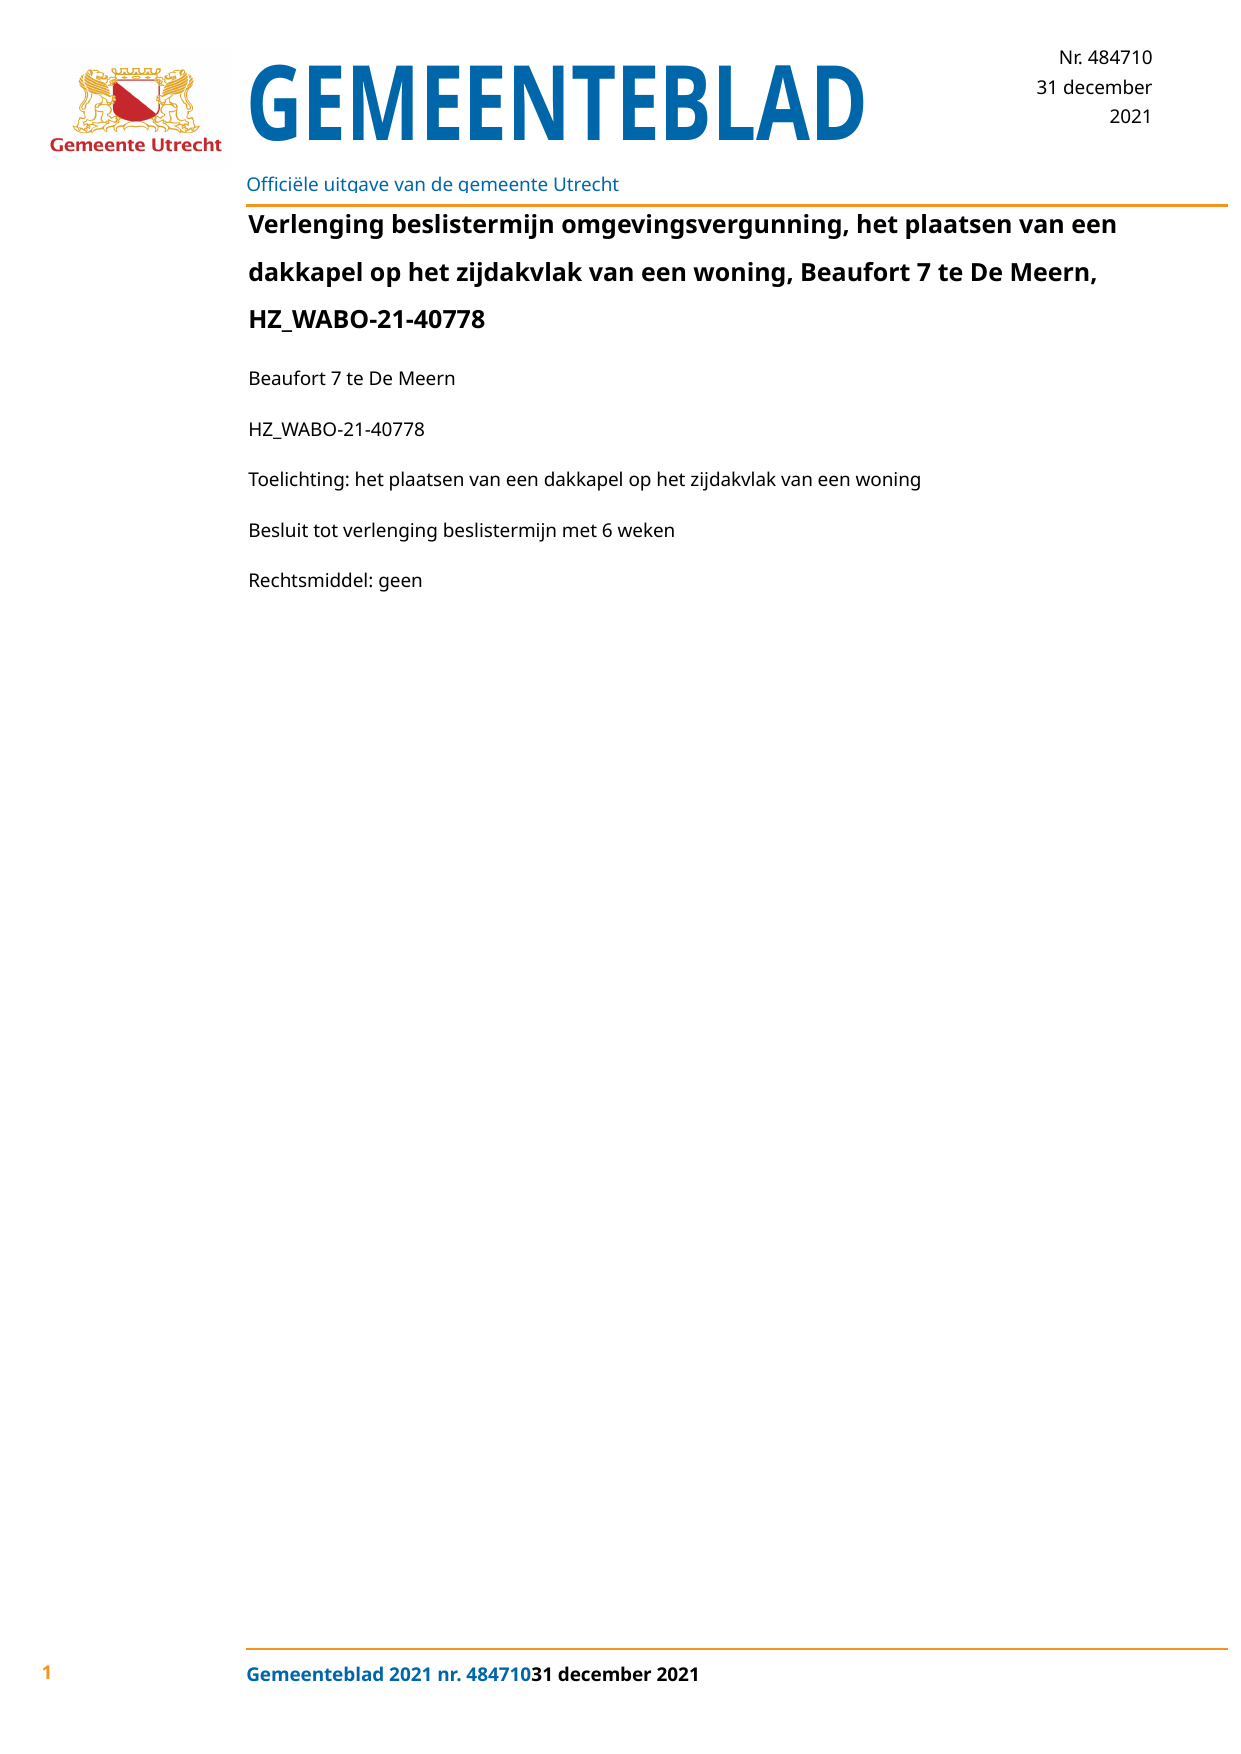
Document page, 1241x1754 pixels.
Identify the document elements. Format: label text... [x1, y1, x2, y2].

text Beaufort 7 te De Meern [248, 366, 1152, 391]
text HZ_WABO-21-40778 [248, 416, 1152, 442]
text Besluit tot verlenging beslistermijn met 6 weken [248, 517, 1152, 542]
text Rechtsmiddel: geen [248, 567, 1152, 593]
text Toelichting: het plaatsen van een dakkapel op het zijdakvlak van een woning [248, 466, 1152, 492]
text Verlenging beslistermijn omgevingsvergunning, het plaatsen van een dakkapel op het zijdakvlak van een woning, Beaufort 7 te De Meern, HZ_WABO-21-40778 [248, 207, 1152, 336]
picture [41, 47, 231, 172]
